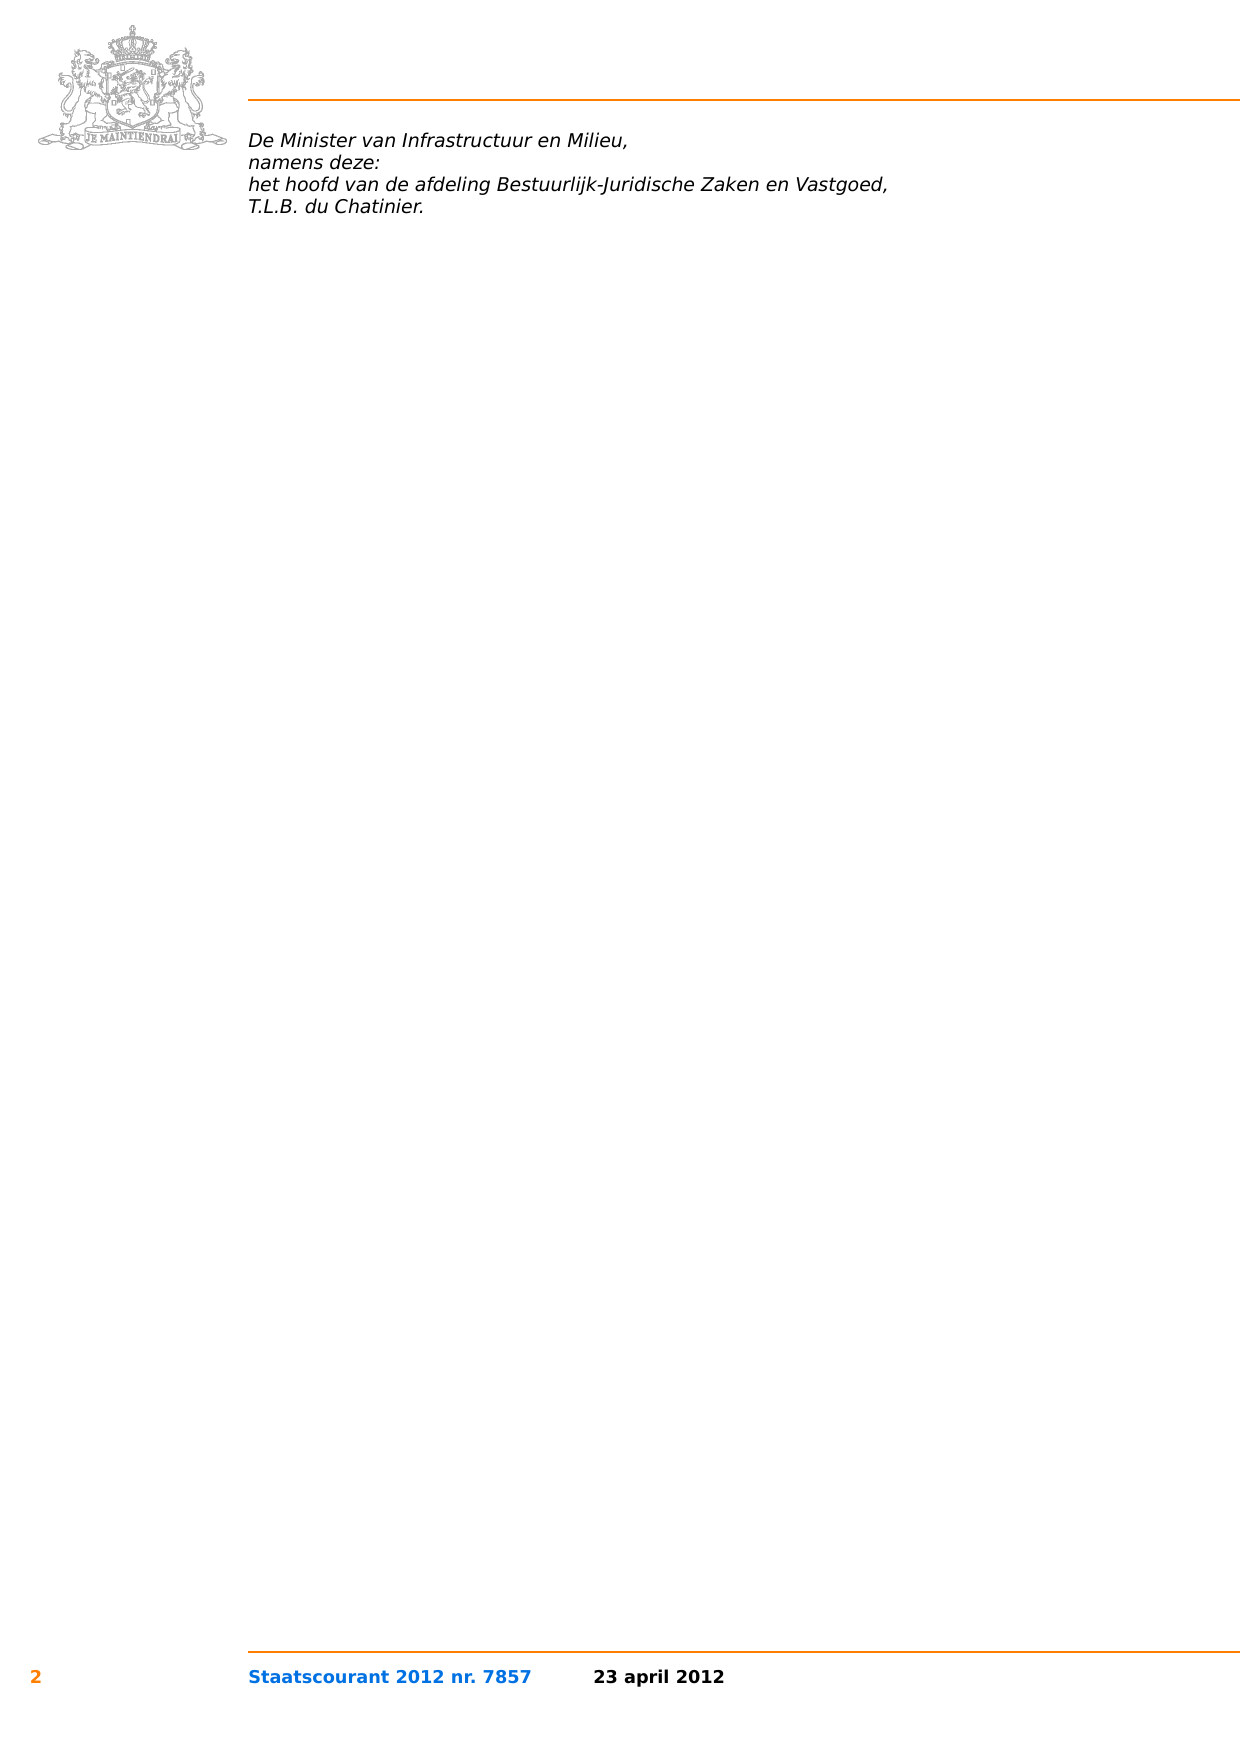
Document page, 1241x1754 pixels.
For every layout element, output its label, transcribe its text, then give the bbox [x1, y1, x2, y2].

text De Minister van Infrastructuur en Milieu, namens deze: het hoofd van de afdeling Bestuurlijk-Juridische Zaken en Vastgoed, T.L.B. du Chatinier. [248, 130, 1163, 218]
picture [38, 25, 227, 150]
